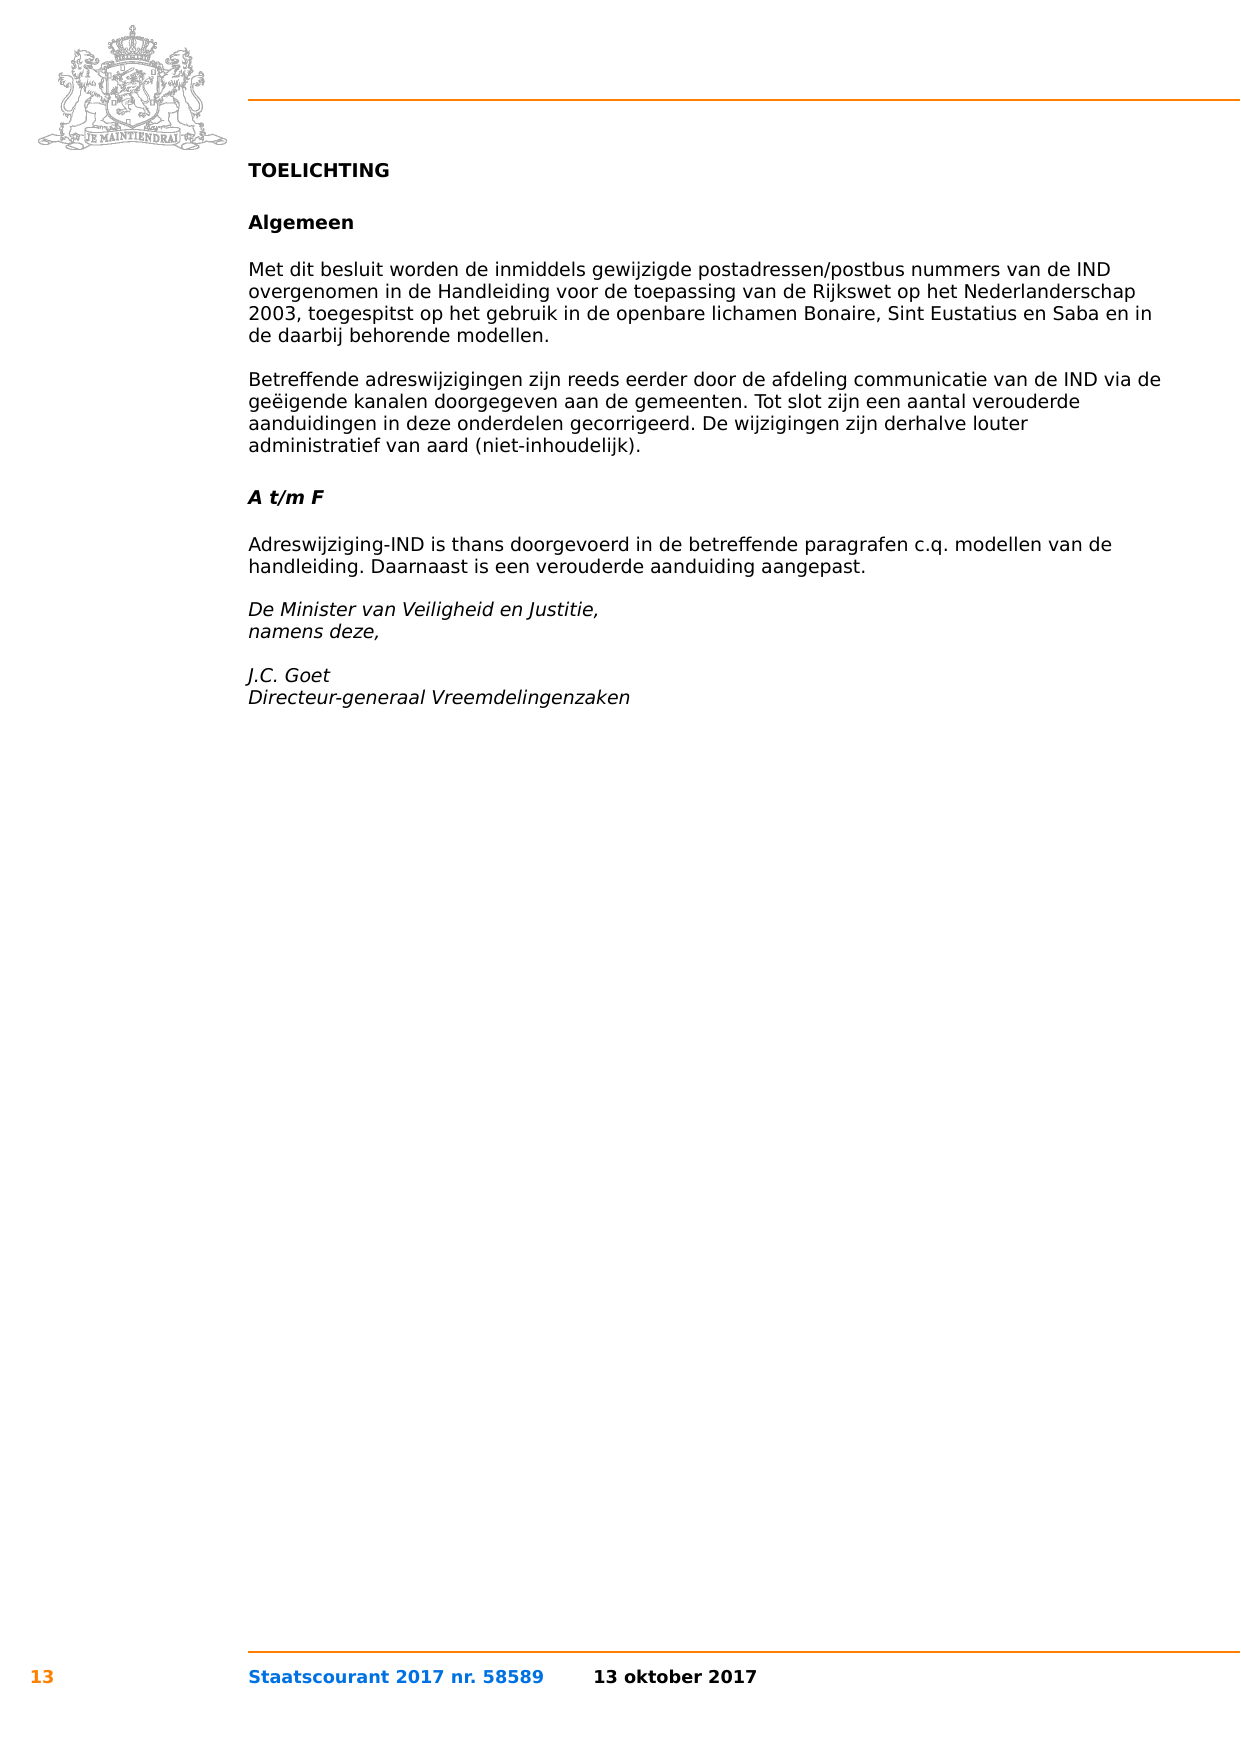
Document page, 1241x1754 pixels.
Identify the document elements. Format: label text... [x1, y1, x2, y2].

text Adreswijziging-IND is thans doorgevoerd in de betreffende paragrafen c.q. modellen van de handleiding. Daarnaast is een verouderde aanduiding aangepast. [248, 533, 1163, 577]
text De Minister van Veiligheid en Justitie, namens deze, J.C. Goet Directeur-generaal Vreemdelingenzaken [248, 599, 1163, 709]
picture [38, 25, 227, 150]
subtitle TOELICHTING [248, 160, 1163, 182]
text Betreffende adreswijzigingen zijn reeds eerder door de afdeling communicatie van de IND via de geëigende kanalen doorgegeven aan de gemeenten. Tot slot zijn een aantal verouderde aanduidingen in deze onderdelen gecorrigeerd. De wijzigingen zijn derhalve louter administratief van aard (niet-inhoudelijk). [248, 369, 1163, 457]
subtitle A t/m F [248, 487, 1163, 508]
text Met dit besluit worden de inmiddels gewijzigde postadressen/postbus nummers van de IND overgenomen in de Handleiding voor de toepassing van de Rijkswet op het Nederlanderschap 2003, toegespitst op het gebruik in de openbare lichamen Bonaire, Sint Eustatius en Saba en in de daarbij behorende modellen. [248, 259, 1163, 347]
subtitle Algemeen [248, 212, 1163, 234]
